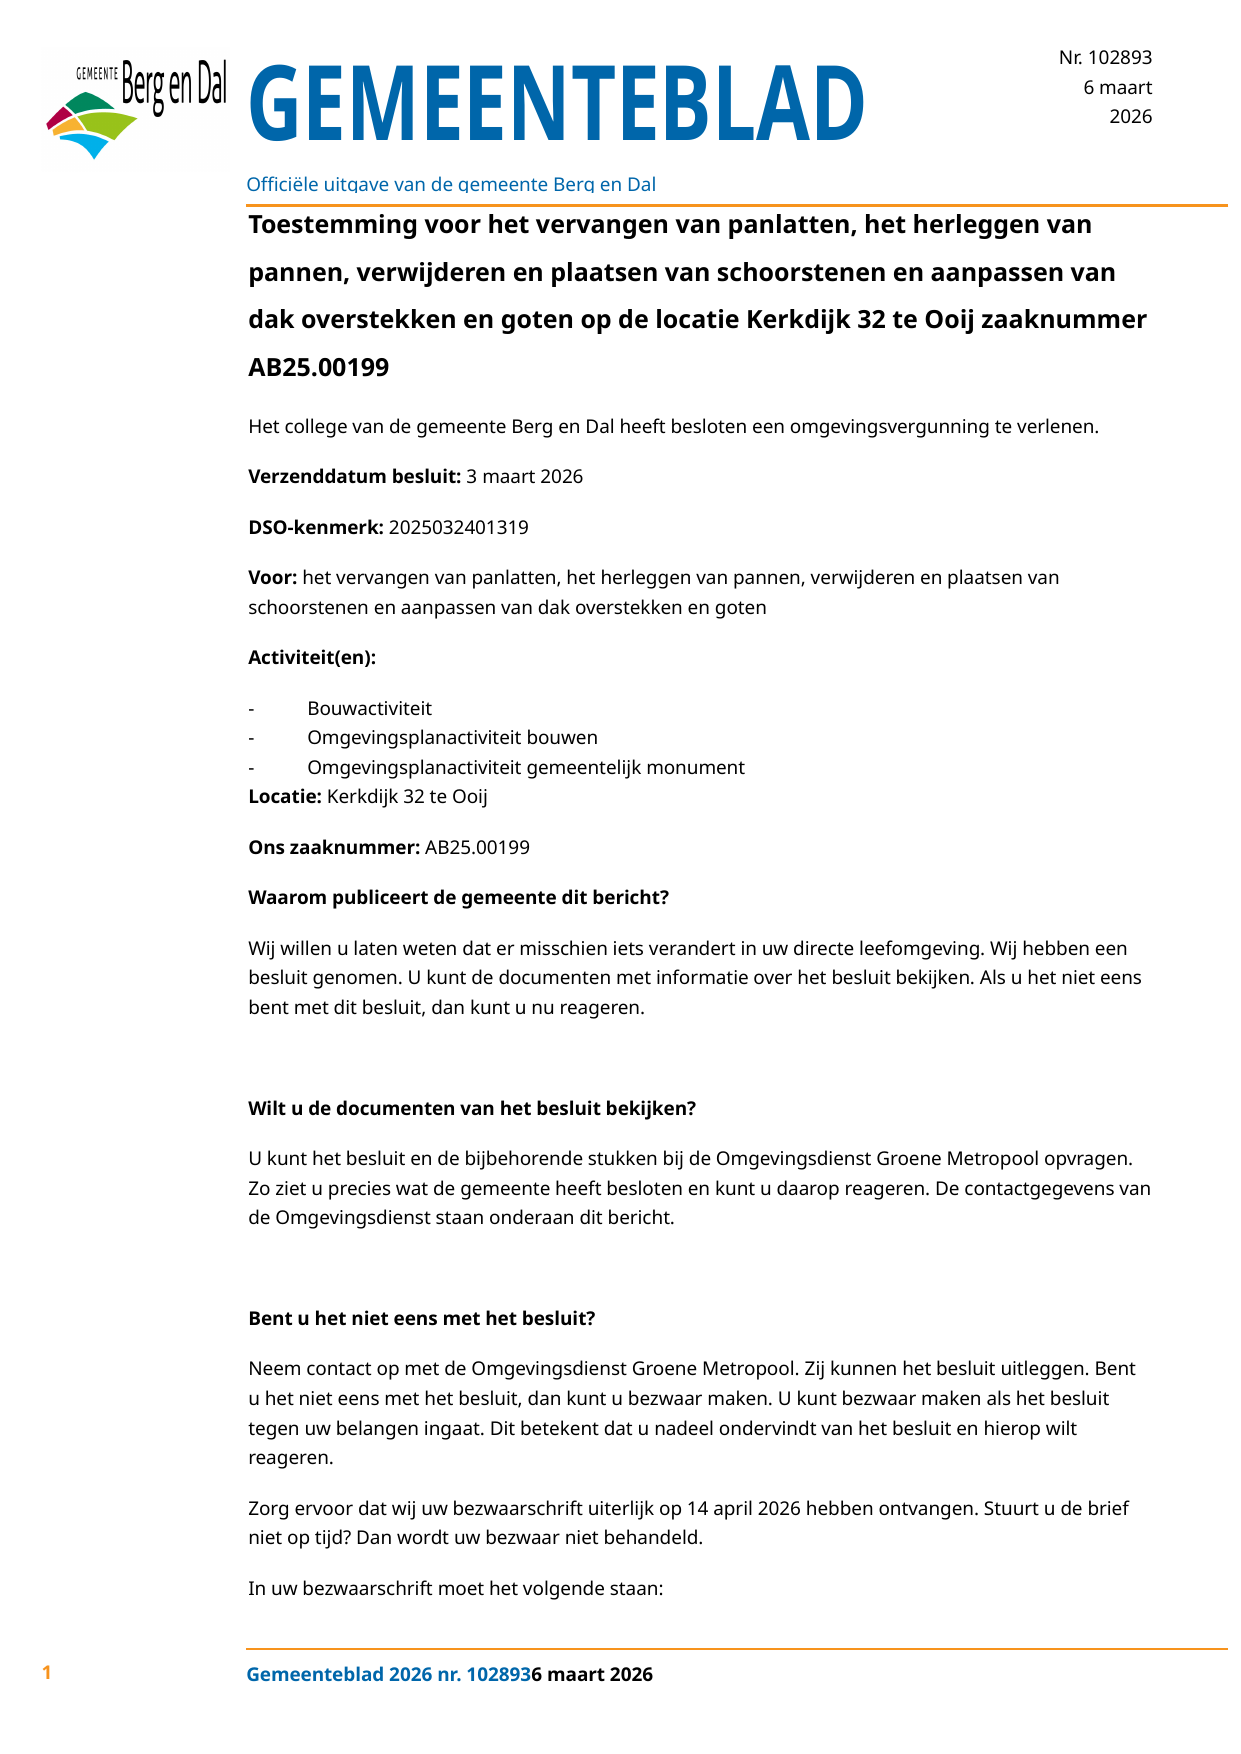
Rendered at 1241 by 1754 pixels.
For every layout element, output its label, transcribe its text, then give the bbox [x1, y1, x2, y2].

text Het college van de gemeente Berg en Dal heeft besloten een omgevingsvergunning te verlenen. [248, 413, 1152, 439]
text Wilt u de documenten van het besluit bekijken? [248, 1095, 1152, 1121]
text Wij willen u laten weten dat er misschien iets verandert in uw directe leefomgeving. Wij hebben een besluit genomen. U kunt de documenten met informatie over het besluit bekijken. Als u het niet eens bent met dit besluit, dan kunt u nu reageren. [248, 935, 1152, 1020]
text Zorg ervoor dat wij uw bezwaarschrift uiterlijk op 14 april 2026 hebben ontvangen. Stuurt u de brief niet op tijd? Dan wordt uw bezwaar niet behandeld. [248, 1495, 1152, 1550]
text Toestemming voor het vervangen van panlatten, het herleggen van pannen, verwijderen en plaatsen van schoorstenen en aanpassen van dak overstekken en goten op de locatie Kerkdijk 32 te Ooij zaaknummer AB25.00199 [248, 207, 1152, 384]
list Omgevingsplanactiviteit bouwen [248, 724, 1152, 750]
text Neem contact op met de Omgevingsdienst Groene Metropool. Zij kunnen het besluit uitleggen. Bent u het niet eens met het besluit, dan kunt u bezwaar maken. U kunt bezwaar maken als het besluit tegen uw belangen ingaat. Dit betekent dat u nadeel ondervindt van het besluit en hierop wilt reageren. [248, 1356, 1152, 1470]
text Voor: het vervangen van panlatten, het herleggen van pannen, verwijderen en plaatsen van schoorstenen en aanpassen van dak overstekken en goten [248, 564, 1152, 620]
list Omgevingsplanactiviteit gemeentelijk monument [248, 754, 1152, 780]
text Waarom publiceert de gemeente dit bericht? [248, 884, 1152, 910]
text In uw bezwaarschrift moet het volgende staan: [248, 1575, 1152, 1601]
text Activiteit(en): [248, 644, 1152, 670]
text Verzenddatum besluit: 3 maart 2026 [248, 463, 1152, 489]
text Locatie: Kerkdijk 32 te Ooij [248, 783, 1152, 809]
text DSO-kenmerk: 2025032401319 [248, 514, 1152, 540]
text Bent u het niet eens met het besluit? [248, 1305, 1152, 1331]
list Bouwactiviteit [248, 695, 1152, 721]
picture [41, 47, 231, 172]
text Ons zaaknummer: AB25.00199 [248, 834, 1152, 860]
text U kunt het besluit en de bijbehorende stukken bij de Omgevingsdienst Groene Metropool opvragen. Zo ziet u precies wat de gemeente heeft besloten en kunt u daarop reageren. De contactgegevens van de Omgevingsdienst staan onderaan dit bericht. [248, 1145, 1152, 1230]
